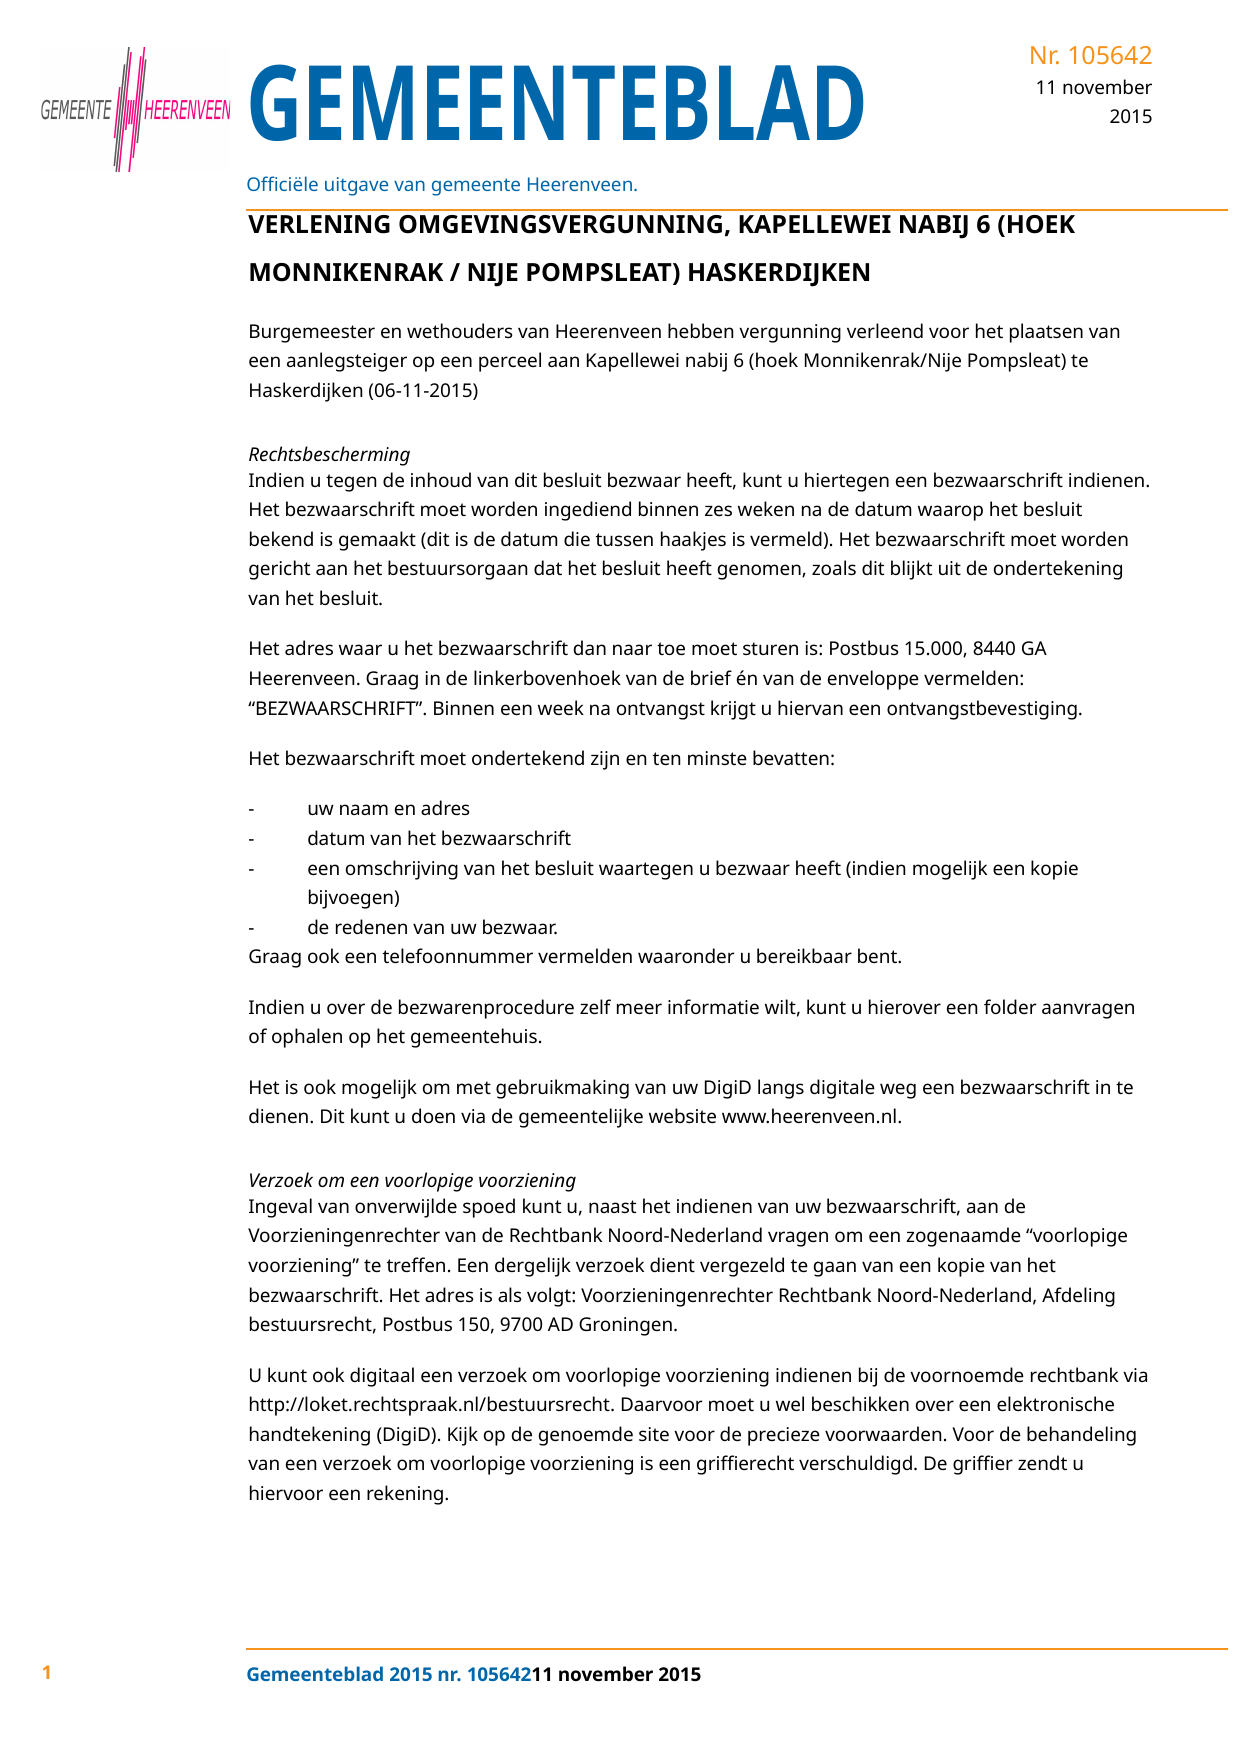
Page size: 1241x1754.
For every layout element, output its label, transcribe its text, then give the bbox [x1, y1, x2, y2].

text Het adres waar u het bezwaarschrift dan naar toe moet sturen is: Postbus 15.000, 8440 GA Heerenveen. Graag in de linkerbovenhoek van de brief én van de enveloppe vermelden: “BEZWAARSCHRIFT”. Binnen een week na ontvangst krijgt u hiervan een ontvangstbevestiging. [248, 636, 1152, 720]
text Indien u tegen de inhoud van dit besluit bezwaar heeft, kunt u hiertegen een bezwaarschrift indienen. Het bezwaarschrift moet worden ingediend binnen zes weken na de datum waarop het besluit bekend is gemaakt (dit is de datum die tussen haakjes is vermeld). Het bezwaarschrift moet worden gericht aan het bestuursorgaan dat het besluit heeft genomen, zoals dit blijkt uit de ondertekening van het besluit. [248, 467, 1152, 611]
text Ingeval van onverwijlde spoed kunt u, naast het indienen van uw bezwaarschrift, aan de Voorzieningenrechter van de Rechtbank Noord-Nederland vragen om een zogenaamde “voorlopige voorziening” te treffen. Een dergelijk verzoek dient vergezeld te gaan van een kopie van het bezwaarschrift. Het adres is als volgt: Voorzieningenrechter Rechtbank Noord-Nederland, Afdeling bestuursrecht, Postbus 150, 9700 AD Groningen. [248, 1193, 1152, 1337]
text Het is ook mogelijk om met gebruikmaking van uw DigiD langs digitale weg een bezwaarschrift in te dienen. Dit kunt u doen via de gemeentelijke website www.heerenveen.nl. [248, 1074, 1152, 1129]
text Burgemeester en wethouders van Heerenveen hebben vergunning verleend voor het plaatsen van een aanlegsteiger op een perceel aan Kapellewei nabij 6 (hoek Monnikenrak/Nije Pompsleat) te Haskerdijken (06-11-2015) [248, 318, 1152, 403]
list de redenen van uw bezwaar. [248, 914, 1152, 939]
picture [41, 47, 231, 172]
text Verzoek om een voorlopige voorziening [248, 1167, 1152, 1193]
list datum van het bezwaarschrift [248, 825, 1152, 851]
list een omschrijving van het besluit waartegen u bezwaar heeft (indien mogelijk een kopie bijvoegen) [248, 855, 1152, 910]
text Indien u over de bezwarenprocedure zelf meer informatie wilt, kunt u hierover een folder aanvragen of ophalen op het gemeentehuis. [248, 994, 1152, 1049]
text U kunt ook digitaal een verzoek om voorlopige voorziening indienen bij de voornoemde rechtbank via http://loket.rechtspraak.nl/bestuursrecht. Daarvoor moet u wel beschikken over een elektronische handtekening (DigiD). Kijk op de genoemde site voor de precieze voorwaarden. Voor de behandeling van een verzoek om voorlopige voorziening is een griffierecht verschuldigd. De griffier zendt u hiervoor een rekening. [248, 1362, 1152, 1506]
text Het bezwaarschrift moet ondertekend zijn en ten minste bevatten: [248, 745, 1152, 771]
list uw naam en adres [248, 796, 1152, 821]
text Rechtsbescherming [248, 441, 1152, 467]
text Graag ook een telefoonnummer vermelden waaronder u bereikbaar bent. [248, 943, 1152, 969]
text VERLENING OMGEVINGSVERGUNNING, KAPELLEWEI NABIJ 6 (HOEK MONNIKENRAK / NIJE POMPSLEAT) HASKERDIJKEN [248, 211, 1152, 288]
